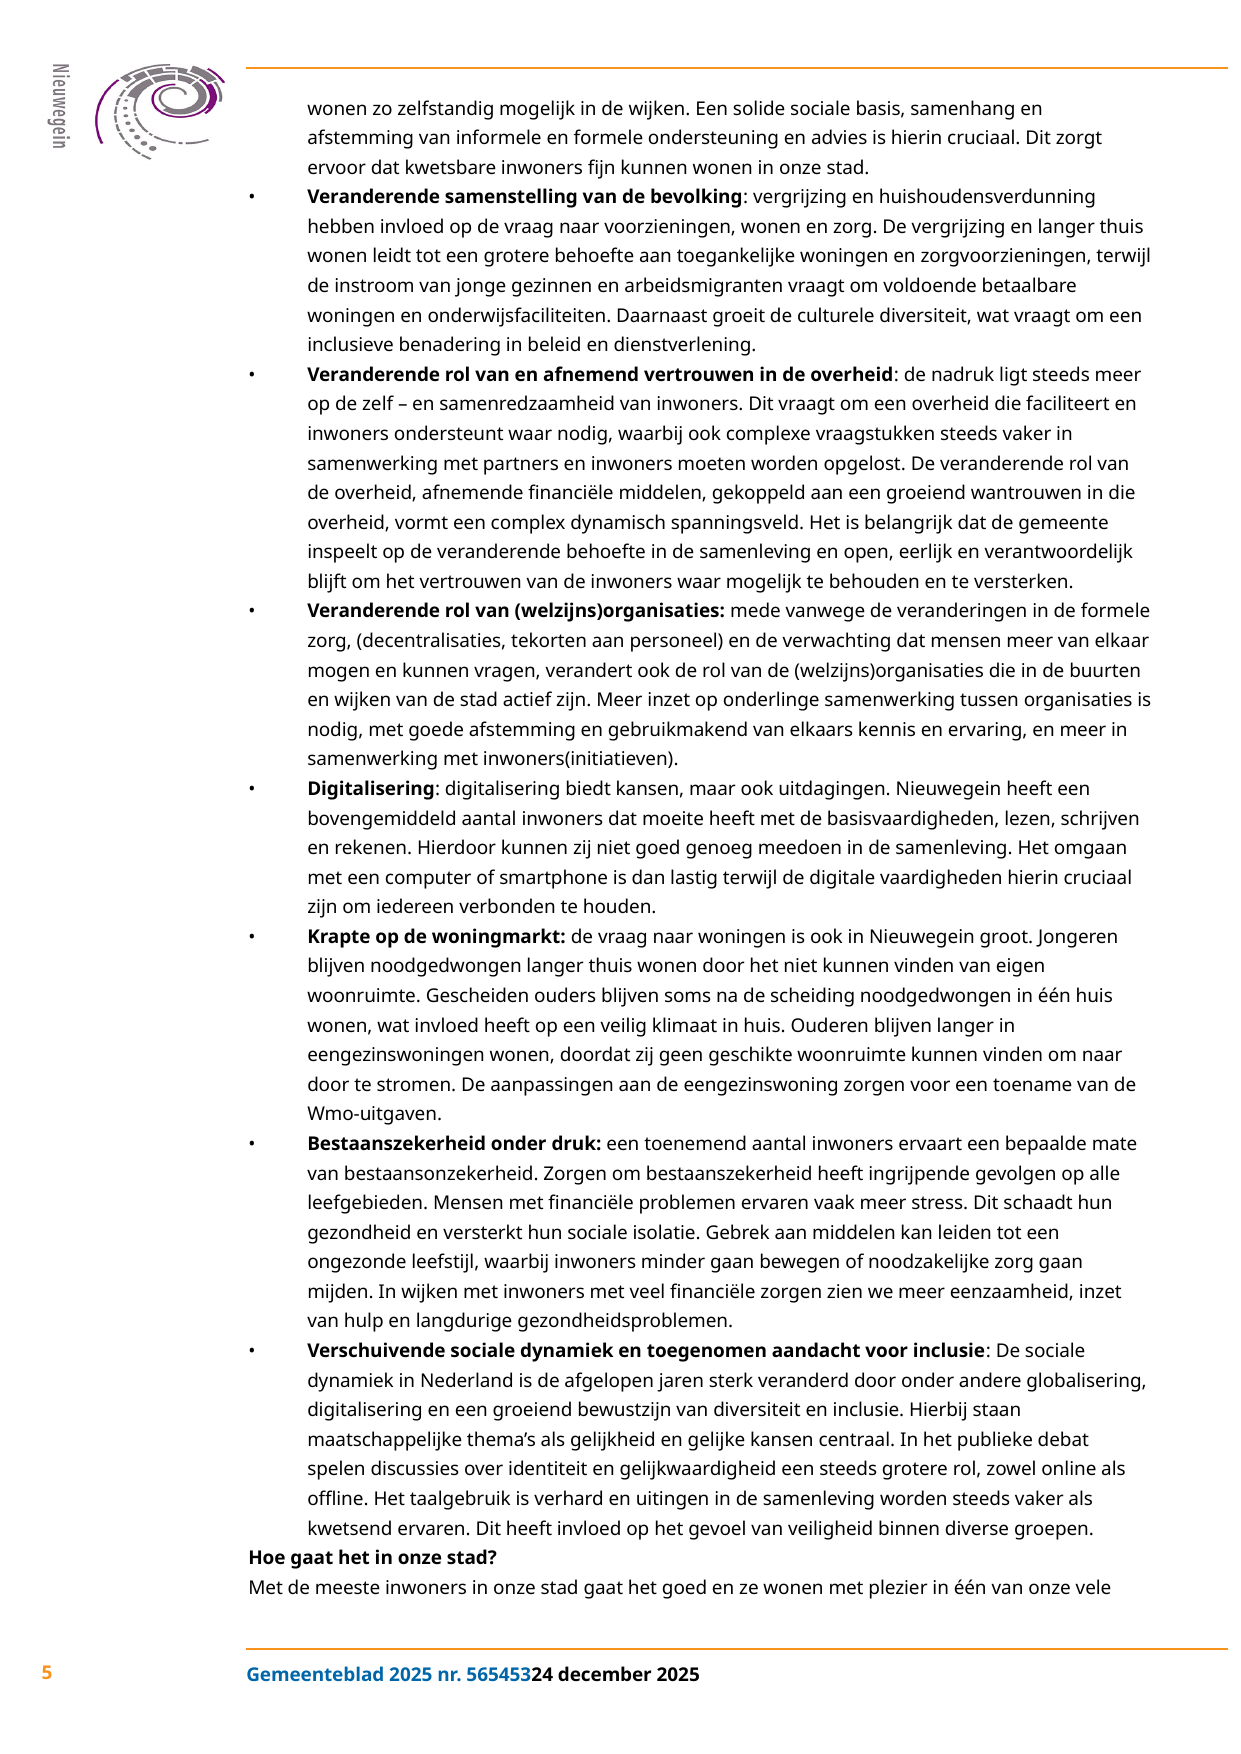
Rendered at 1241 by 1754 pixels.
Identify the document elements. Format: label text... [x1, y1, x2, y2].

list Verschuivende sociale dynamiek en toegenomen aandacht voor inclusie: De sociale dynamiek in Nederland is de afgelopen jaren sterk veranderd door onder andere globalisering, digitalisering en een groeiend bewustzijn van diversiteit en inclusie. Hierbij staan maatschappelijke thema’s als gelijkheid en gelijke kansen centraal. In het publieke debat spelen discussies over identiteit en gelijkwaardigheid een steeds grotere rol, zowel online als offline. Het taalgebruik is verhard en uitingen in de samenleving worden steeds vaker als kwetsend ervaren. Dit heeft invloed op het gevoel van veiligheid binnen diverse groepen. [248, 1337, 1152, 1541]
list Bestaanszekerheid onder druk: een toenemend aantal inwoners ervaart een bepaalde mate van bestaansonzekerheid. Zorgen om bestaanszekerheid heeft ingrijpende gevolgen op alle leefgebieden. Mensen met financiële problemen ervaren vaak meer stress. Dit schaadt hun gezondheid en versterkt hun sociale isolatie. Gebrek aan middelen kan leiden tot een ongezonde leefstijl, waarbij inwoners minder gaan bewegen of noodzakelijke zorg gaan mijden. In wijken met inwoners met veel financiële zorgen zien we meer eenzaamheid, inzet van hulp en langdurige gezondheidsproblemen. [248, 1130, 1152, 1333]
text Met de meeste inwoners in onze stad gaat het goed en ze wonen met plezier in één van onze vele [248, 1574, 1152, 1600]
list Veranderende rol van en afnemend vertrouwen in de overheid: de nadruk ligt steeds meer op de zelf – en samenredzaamheid van inwoners. Dit vraagt om een overheid die faciliteert en inwoners ondersteunt waar nodig, waarbij ook complexe vraagstukken steeds vaker in samenwerking met partners en inwoners moeten worden opgelost. De veranderende rol van de overheid, afnemende financiële middelen, gekoppeld aan een groeiend wantrouwen in die overheid, vormt een complex dynamisch spanningsveld. Het is belangrijk dat de gemeente inspeelt op de veranderende behoefte in de samenleving en open, eerlijk en verantwoordelijk blijft om het vertrouwen van de inwoners waar mogelijk te behouden en te versterken. [248, 361, 1152, 594]
list Veranderende samenstelling van de bevolking: vergrijzing en huishoudensverdunning hebben invloed op de vraag naar voorzieningen, wonen en zorg. De vergrijzing en langer thuis wonen leidt tot een grotere behoefte aan toegankelijke woningen en zorgvoorzieningen, terwijl de instroom van jonge gezinnen en arbeidsmigranten vraagt om voldoende betaalbare woningen en onderwijsfaciliteiten. Daarnaast groeit de culturele diversiteit, wat vraagt om een inclusieve benadering in beleid en dienstverlening. [248, 183, 1152, 357]
picture [41, 47, 231, 172]
list Veranderende rol van (welzijns)organisaties: mede vanwege de veranderingen in de formele zorg, (decentralisaties, tekorten aan personeel) en de verwachting dat mensen meer van elkaar mogen en kunnen vragen, verandert ook de rol van de (welzijns)organisaties die in de buurten en wijken van de stad actief zijn. Meer inzet op onderlinge samenwerking tussen organisaties is nodig, met goede afstemming en gebruikmakend van elkaars kennis en ervaring, en meer in samenwerking met inwoners(initiatieven). [248, 598, 1152, 771]
text Hoe gaat het in onze stad? [248, 1544, 1152, 1570]
list Krapte op de woningmarkt: de vraag naar woningen is ook in Nieuwegein groot. Jongeren blijven noodgedwongen langer thuis wonen door het niet kunnen vinden van eigen woonruimte. Gescheiden ouders blijven soms na de scheiding noodgedwongen in één huis wonen, wat invloed heeft op een veilig klimaat in huis. Ouderen blijven langer in eengezinswoningen wonen, doordat zij geen geschikte woonruimte kunnen vinden om naar door te stromen. De aanpassingen aan de eengezinswoning zorgen voor een toename van de Wmo-uitgaven. [248, 923, 1152, 1126]
list Digitalisering: digitalisering biedt kansen, maar ook uitdagingen. Nieuwegein heeft een bovengemiddeld aantal inwoners dat moeite heeft met de basisvaardigheden, lezen, schrijven en rekenen. Hierdoor kunnen zij niet goed genoeg meedoen in de samenleving. Het omgaan met een computer of smartphone is dan lastig terwijl de digitale vaardigheden hierin cruciaal zijn om iedereen verbonden te houden. [248, 775, 1152, 919]
list wonen zo zelfstandig mogelijk in de wijken. Een solide sociale basis, samenhang en afstemming van informele en formele ondersteuning en advies is hierin cruciaal. Dit zorgt ervoor dat kwetsbare inwoners fijn kunnen wonen in onze stad. [248, 95, 1152, 180]
